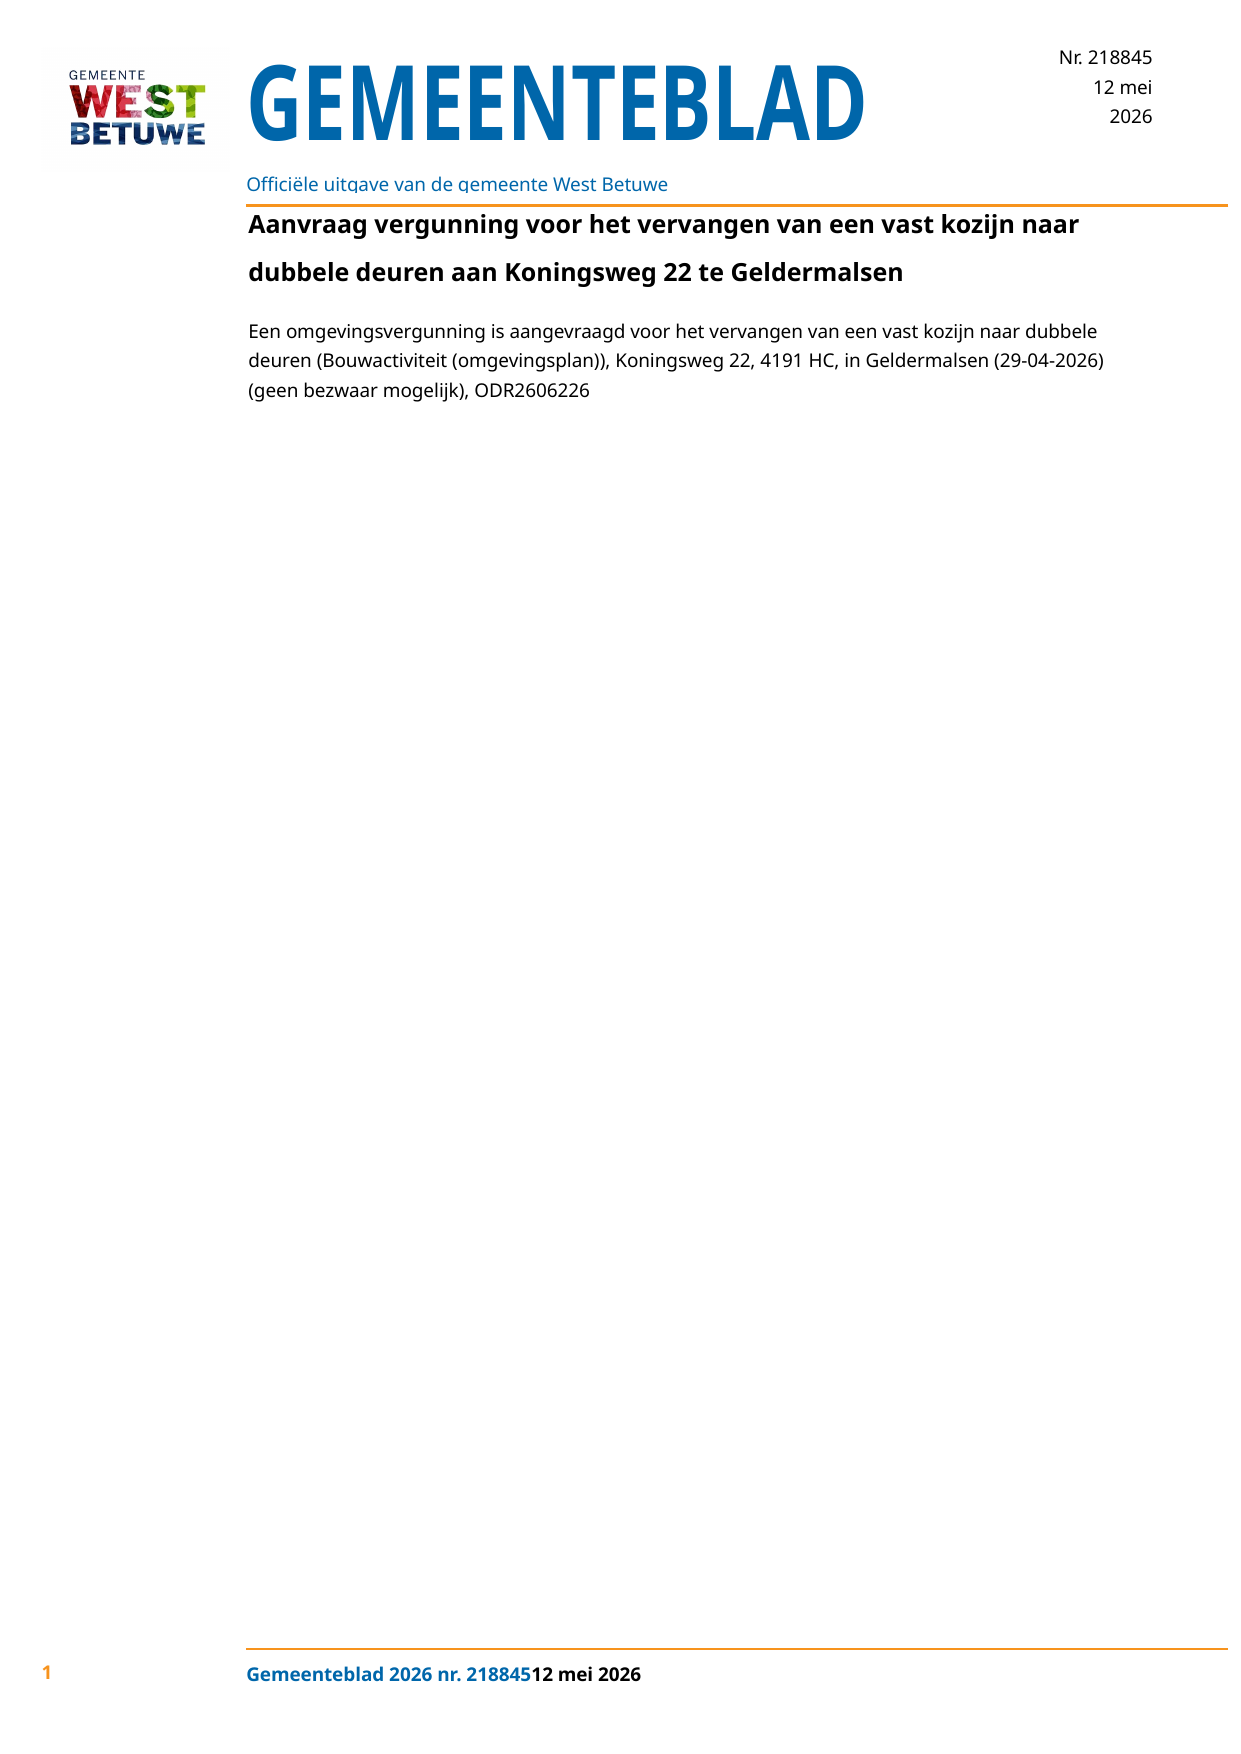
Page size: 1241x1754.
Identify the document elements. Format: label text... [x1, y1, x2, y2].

text Een omgevingsvergunning is aangevraagd voor het vervangen van een vast kozijn naar dubbele deuren (Bouwactiviteit (omgevingsplan)), Koningsweg 22, 4191 HC, in Geldermalsen (29-04-2026) (geen bezwaar mogelijk), ODR2606226 [248, 318, 1152, 403]
picture [41, 47, 231, 172]
text Aanvraag vergunning voor het vervangen van een vast kozijn naar dubbele deuren aan Koningsweg 22 te Geldermalsen [248, 207, 1152, 288]
